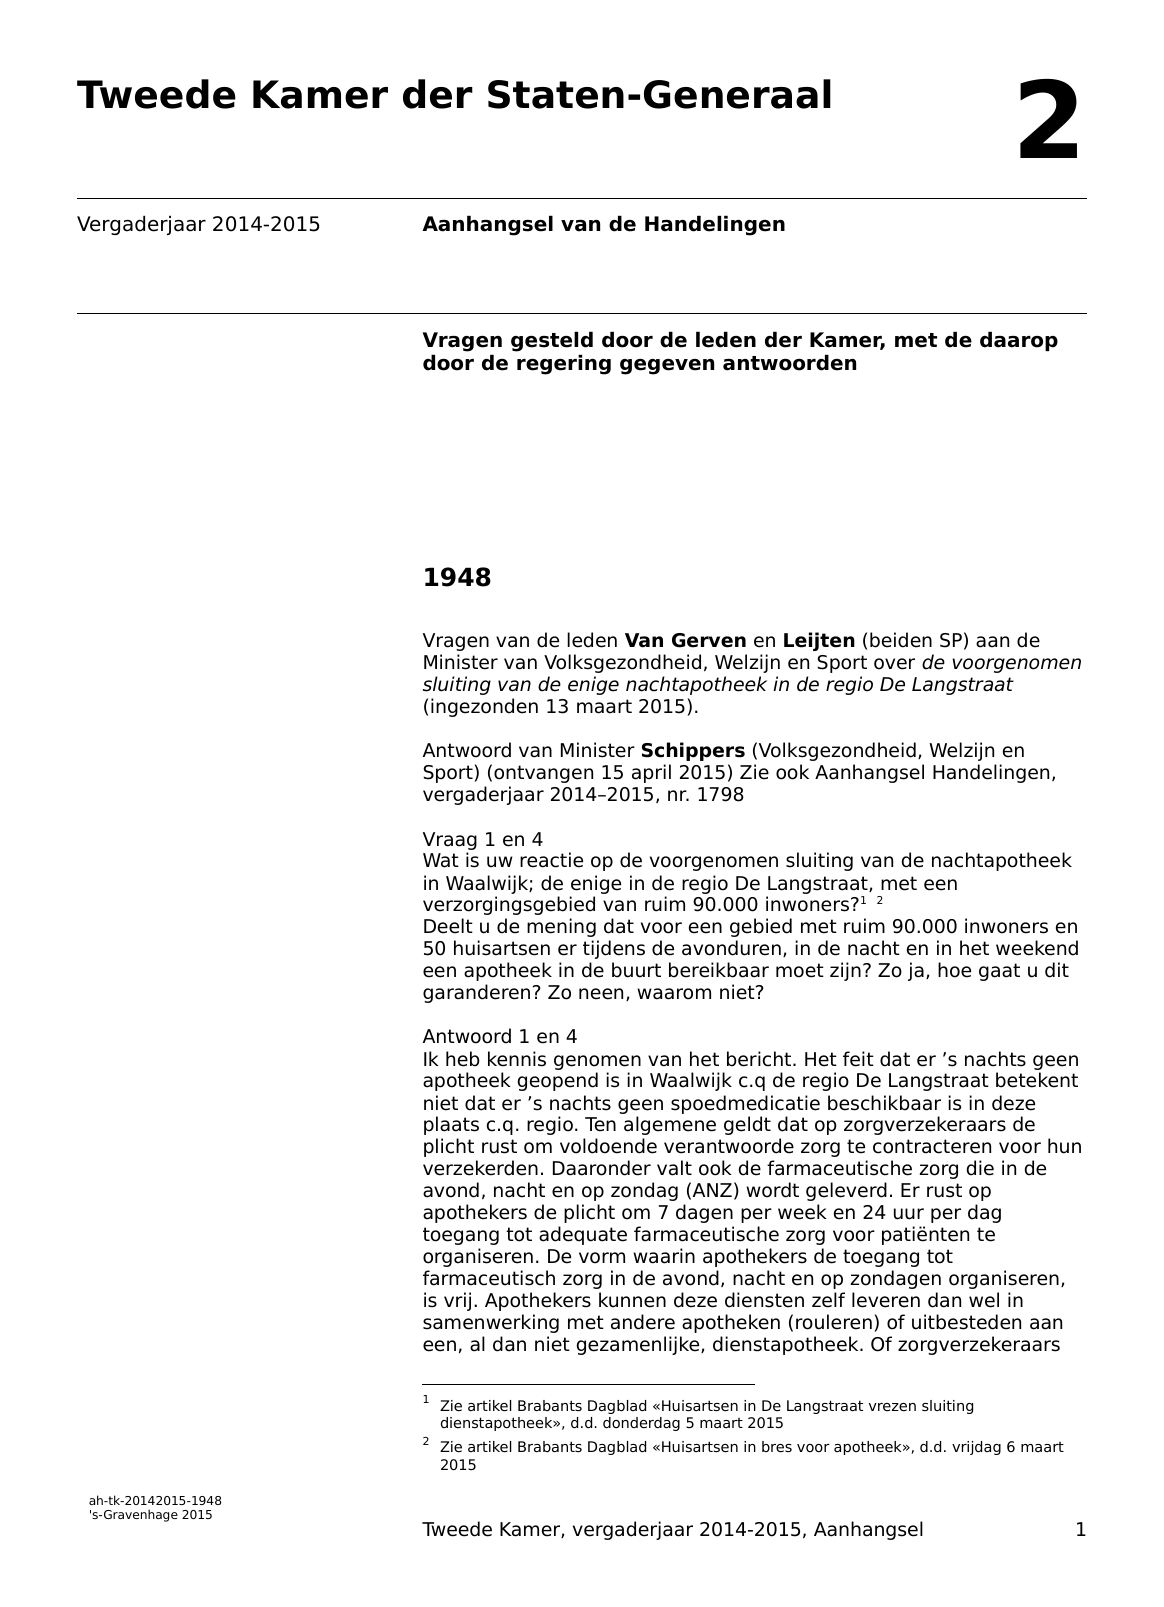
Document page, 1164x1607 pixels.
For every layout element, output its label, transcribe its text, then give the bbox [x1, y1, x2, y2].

text Deelt u de mening dat voor een gebied met ruim 90.000 inwoners en 50 huisartsen er tijdens de avonduren, in de nacht en in het weekend een apotheek in de buurt bereikbaar moet zijn? Zo ja, hoe gaat u dit garanderen? Zo neen, waarom niet? [422, 916, 1087, 1004]
text Wat is uw reactie op de voorgenomen sluiting van de nachtapotheek in Waalwijk; de enige in de regio De Langstraat, met een verzorgingsgebied van ruim 90.000 inwoners? [422, 850, 1087, 916]
text Antwoord van Minister Schippers (Volksgezondheid, Welzijn en Sport) (ontvangen 15 april 2015) Zie ook Aanhangsel Handelingen, vergaderjaar 2014–2015, nr. 1798 [422, 740, 1087, 806]
text 's-Gravenhage 2015 [88, 1508, 323, 1522]
table_header 2 [886, 59, 1087, 198]
text Zie artikel Brabants Dagblad «Huisartsen in De Langstraat vrezen sluiting dienstapotheek», d.d. donderdag 5 maart 2015 [422, 1393, 1087, 1432]
table_cell Vragen gesteld door de leden der Kamer, met de daarop door de regering gegeven antwoorden [422, 314, 1087, 375]
text Vraag 1 en 4 [422, 828, 1087, 850]
text Zie artikel Brabants Dagblad «Huisartsen in bres voor apotheek», d.d. vrijdag 6 maart 2015 [422, 1435, 1087, 1474]
text Antwoord 1 en 4 [422, 1026, 1087, 1048]
text Vragen van de leden Van Gerven en Leijten (beiden SP) aan de Minister van Volksgezondheid, Welzijn en Sport over de voorgenomen sluiting van de enige nachtapotheek in de regio De Langstraat (ingezonden 13 maart 2015). [422, 630, 1087, 718]
text Ik heb kennis genomen van het bericht. Het feit dat er ’s nachts geen apotheek geopend is in Waalwijk c.q de regio De Langstraat betekent niet dat er ’s nachts geen spoedmedicatie beschikbaar is in deze plaats c.q. regio. Ten algemene geldt dat op zorgverzekeraars de plicht rust om voldoende verantwoorde zorg te contracteren voor hun verzekerden. Daaronder valt ook de farmaceutische zorg die in de avond, nacht en op zondag (ANZ) wordt geleverd. Er rust op apothekers de plicht om 7 dagen per week en 24 uur per dag toegang tot adequate farmaceutische zorg voor patiënten te organiseren. De vorm waarin apothekers de toegang tot farmaceutisch zorg in de avond, nacht en op zondagen organiseren, is vrij. Apothekers kunnen deze diensten zelf leveren dan wel in samenwerking met andere apotheken (rouleren) of uitbesteden aan een, al dan niet gezamenlijke, dienstapotheek. Of zorgverzekeraars [422, 1048, 1087, 1356]
table_header Tweede Kamer der Staten-Generaal [77, 59, 886, 198]
table_cell Aanhangsel van de Handelingen [422, 199, 1087, 313]
text 1948 [422, 563, 1087, 592]
table_cell [77, 314, 422, 375]
text ah-tk-20142015-1948 [88, 1494, 323, 1508]
table_cell Vergaderjaar 2014-2015 [77, 199, 422, 313]
